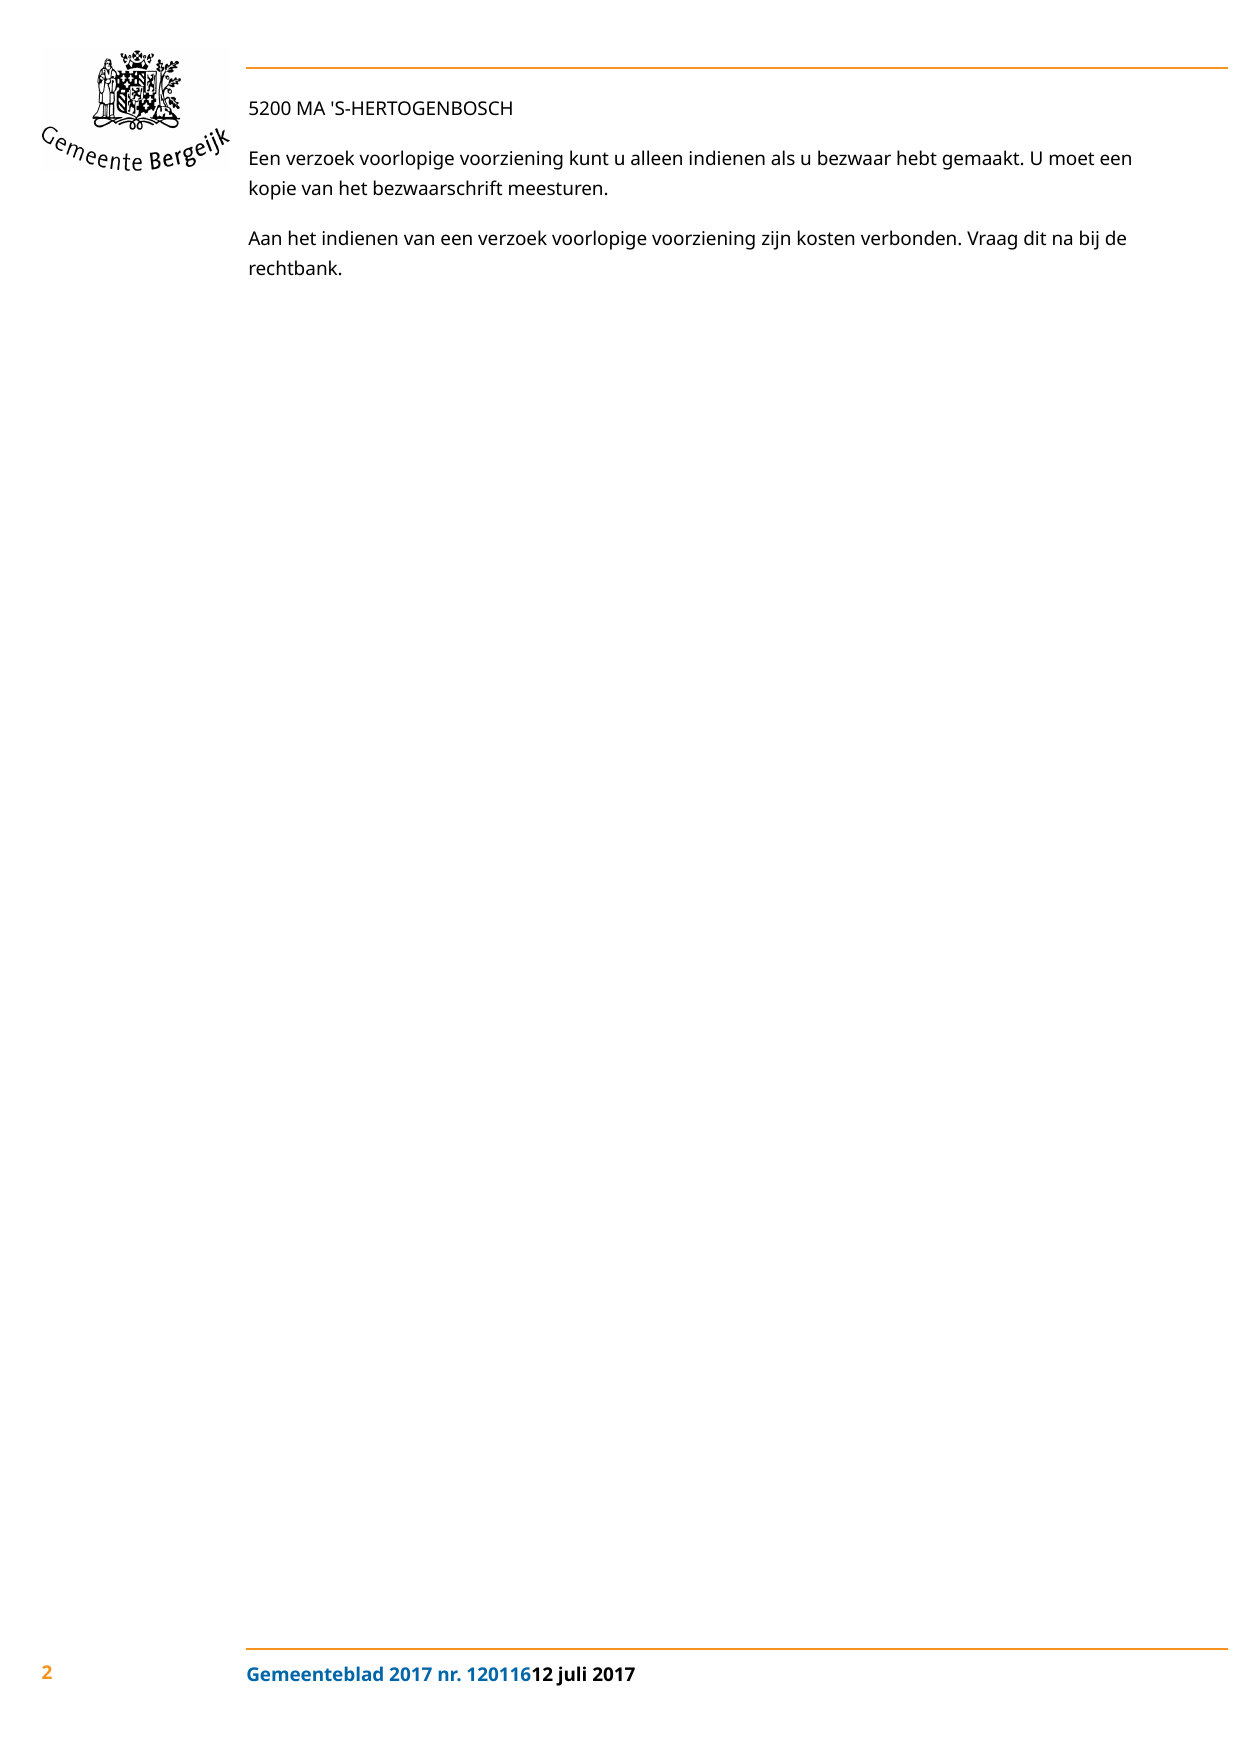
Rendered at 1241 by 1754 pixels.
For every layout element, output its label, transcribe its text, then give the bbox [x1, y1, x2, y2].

text Aan het indienen van een verzoek voorlopige voorziening zijn kosten verbonden. Vraag dit na bij de rechtbank. [248, 225, 1152, 281]
picture [41, 47, 231, 172]
text 5200 MA 'S-HERTOGENBOSCH [248, 95, 1152, 121]
text Een verzoek voorlopige voorziening kunt u alleen indienen als u bezwaar hebt gemaakt. U moet een kopie van het bezwaarschrift meesturen. [248, 145, 1152, 201]
